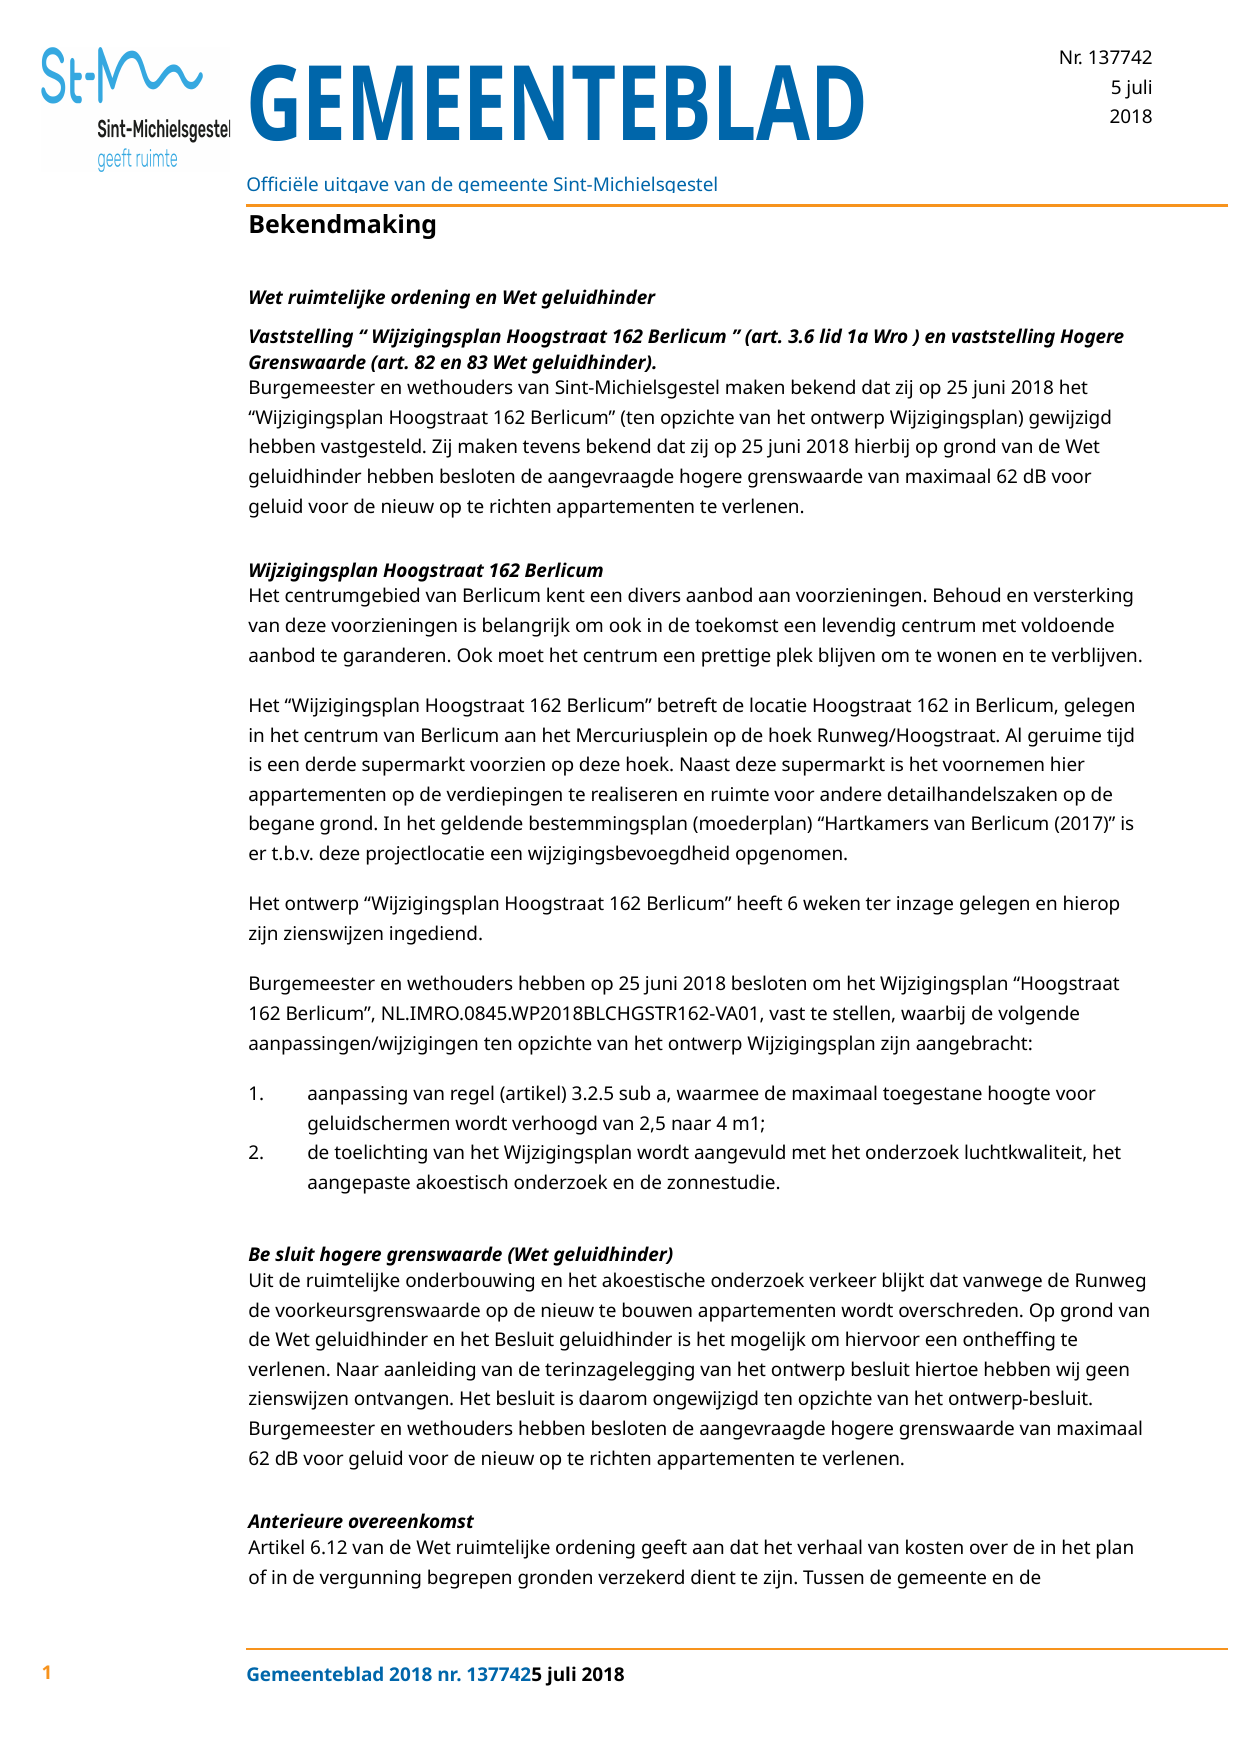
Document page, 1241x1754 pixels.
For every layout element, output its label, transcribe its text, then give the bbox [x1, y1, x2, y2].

text Het centrumgebied van Berlicum kent een divers aanbod aan voorzieningen. Behoud en versterking van deze voorzieningen is belangrijk om ook in de toekomst een levendig centrum met voldoende aanbod te garanderen. Ook moet het centrum een prettige plek blijven om te wonen en te verblijven. [248, 583, 1152, 667]
text Vaststelling “ Wijzigingsplan Hoogstraat 162 Berlicum ” (art. 3.6 lid 1a Wro ) en vaststelling Hogere Grenswaarde (art. 82 en 83 Wet geluidhinder). [248, 323, 1152, 374]
text Wijzigingsplan Hoogstraat 162 Berlicum [248, 557, 1152, 583]
text Artikel 6.12 van de Wet ruimtelijke ordening geeft aan dat het verhaal van kosten over de in het plan of in de vergunning begrepen gronden verzekerd dient te zijn. Tussen de gemeente en de [248, 1534, 1152, 1590]
text Bekendmaking [248, 207, 1152, 241]
text Het ontwerp “Wijzigingsplan Hoogstraat 162 Berlicum” heeft 6 weken ter inzage gelegen en hierop zijn zienswijzen ingediend. [248, 891, 1152, 946]
text Uit de ruimtelijke onderbouwing en het akoestische onderzoek verkeer blijkt dat vanwege de Runweg de voorkeursgrenswaarde op de nieuw te bouwen appartementen wordt overschreden. Op grond van de Wet geluidhinder en het Besluit geluidhinder is het mogelijk om hiervoor een ontheffing te verlenen. Naar aanleiding van de terinzagelegging van het ontwerp besluit hiertoe hebben wij geen zienswijzen ontvangen. Het besluit is daarom ongewijzigd ten opzichte van het ontwerp-besluit. Burgemeester en wethouders hebben besloten de aangevraagde hogere grenswaarde van maximaal 62 dB voor geluid voor de nieuw op te richten appartementen te verlenen. [248, 1267, 1152, 1471]
text Het “Wijzigingsplan Hoogstraat 162 Berlicum” betreft de locatie Hoogstraat 162 in Berlicum, gelegen in het centrum van Berlicum aan het Mercuriusplein op de hoek Runweg/Hoogstraat. Al geruime tijd is een derde supermarkt voorzien op deze hoek. Naast deze supermarkt is het voornemen hier appartementen op de verdiepingen te realiseren en ruimte voor andere detailhandelszaken op de begane grond. In het geldende bestemmingsplan (moederplan) “Hartkamers van Berlicum (2017)” is er t.b.v. deze projectlocatie een wijzigingsbevoegdheid opgenomen. [248, 692, 1152, 866]
text Anterieure overeenkomst [248, 1509, 1152, 1534]
list de toelichting van het Wijzigingsplan wordt aangevuld met het onderzoek luchtkwaliteit, het aangepaste akoestisch onderzoek en de zonnestudie. [248, 1139, 1152, 1194]
list aanpassing van regel (artikel) 3.2.5 sub a, waarmee de maximaal toegestane hoogte voor geluidschermen wordt verhoogd van 2,5 naar 4 m1; [248, 1080, 1152, 1135]
text Burgemeester en wethouders van Sint-Michielsgestel maken bekend dat zij op 25 juni 2018 het “Wijzigingsplan Hoogstraat 162 Berlicum” (ten opzichte van het ontwerp Wijzigingsplan) gewijzigd hebben vastgesteld. Zij maken tevens bekend dat zij op 25 juni 2018 hierbij op grond van de Wet geluidhinder hebben besloten de aangevraagde hogere grenswaarde van maximaal 62 dB voor geluid voor de nieuw op te richten appartementen te verlenen. [248, 374, 1152, 519]
text Burgemeester en wethouders hebben op 25 juni 2018 besloten om het Wijzigingsplan “Hoogstraat 162 Berlicum”, NL.IMRO.0845.WP2018BLCHGSTR162-VA01, vast te stellen, waarbij de volgende aanpassingen/wijzigingen ten opzichte van het ontwerp Wijzigingsplan zijn aangebracht: [248, 971, 1152, 1055]
text Wet ruimtelijke ordening en Wet geluidhinder [248, 284, 1152, 309]
text Be sluit hogere grenswaarde (Wet geluidhinder) [248, 1242, 1152, 1267]
picture [41, 47, 231, 172]
